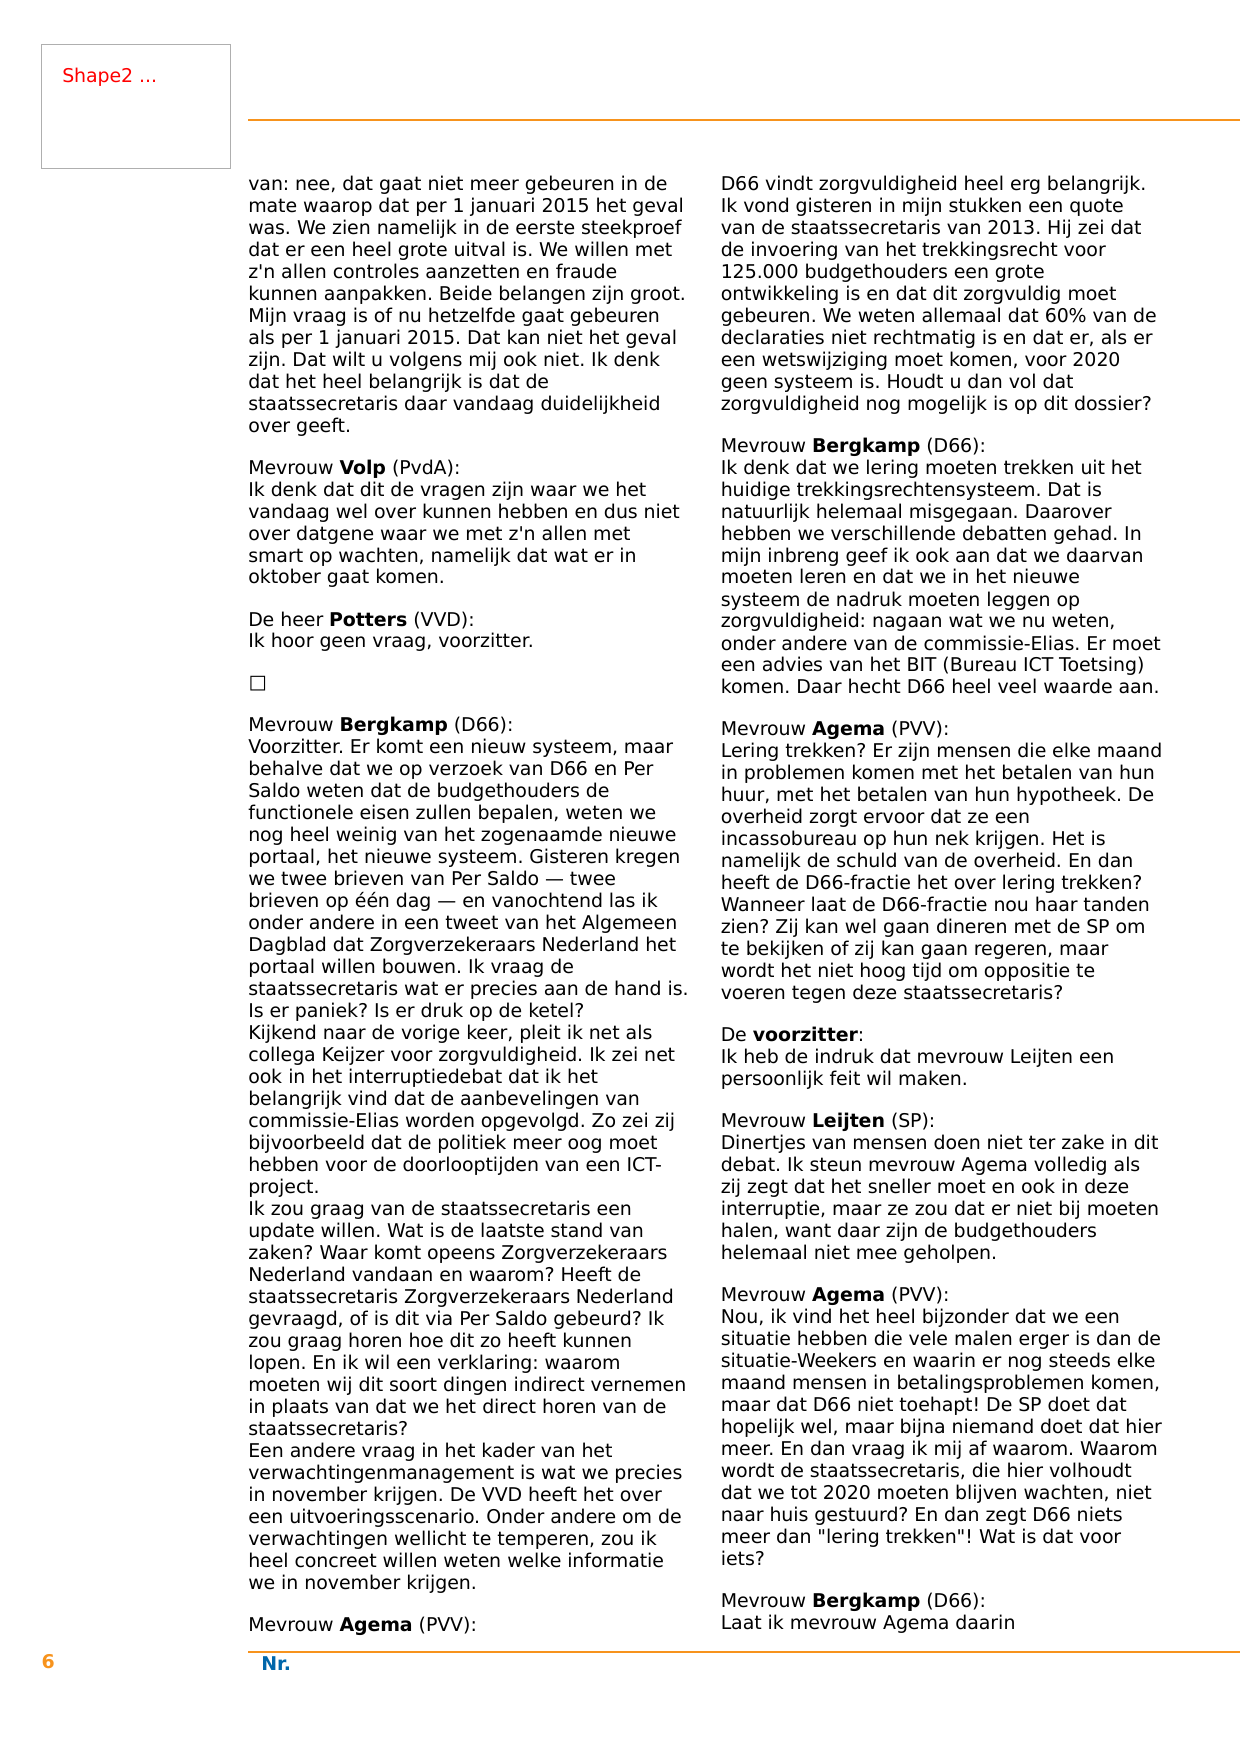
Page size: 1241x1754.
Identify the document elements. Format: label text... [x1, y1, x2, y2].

text Ik hoor geen vraag, voorzitter. [248, 630, 691, 652]
text Mevrouw Agema (PVV): [721, 718, 1163, 740]
text Mevrouw Volp (PvdA): [248, 457, 691, 478]
text Nou, ik vind het heel bijzonder dat we een situatie hebben die vele malen erger is dan de situatie-Weekers en waarin er nog steeds elke maand mensen in betalingsproblemen komen, maar dat D66 niet toehapt! De SP doet dat hopelijk wel, maar bijna niemand doet dat hier meer. En dan vraag ik mij af waarom. Waarom wordt de staatssecretaris, die hier volhoudt dat we tot 2020 moeten blijven wachten, niet naar huis gestuurd? En dan zegt D66 niets meer dan "lering trekken"! Wat is dat voor iets? [721, 1306, 1163, 1569]
text Mevrouw Agema (PVV): [721, 1284, 1163, 1306]
text Dinertjes van mensen doen niet ter zake in dit debat. Ik steun mevrouw Agema volledig als zij zegt dat het sneller moet en ook in deze interruptie, maar ze zou dat er niet bij moeten halen, want daar zijn de budgethouders helemaal niet mee geholpen. [721, 1132, 1163, 1264]
text Voorzitter. Er komt een nieuw systeem, maar behalve dat we op verzoek van D66 en Per Saldo weten dat de budgethouders de functionele eisen zullen bepalen, weten we nog heel weinig van het zogenaamde nieuwe portaal, het nieuwe systeem. Gisteren kregen we twee brieven van Per Saldo — twee brieven op één dag — en vanochtend las ik onder andere in een tweet van het Algemeen Dagblad dat Zorgverzekeraars Nederland het portaal willen bouwen. Ik vraag de staatssecretaris wat er precies aan de hand is. Is er paniek? Is er druk op de ketel? [248, 736, 691, 1022]
text Mevrouw Bergkamp (D66): [721, 434, 1163, 457]
text De voorzitter: [721, 1024, 1163, 1046]
text De heer Potters (VVD): [248, 608, 691, 630]
text D66 vindt zorgvuldigheid heel erg belangrijk. Ik vond gisteren in mijn stukken een quote van de staatssecretaris van 2013. Hij zei dat de invoering van het trekkingsrecht voor 125.000 budgethouders een grote ontwikkeling is en dat dit zorgvuldig moet gebeuren. We weten allemaal dat 60% van de declaraties niet rechtmatig is en dat er, als er een wetswijziging moet komen, voor 2020 geen systeem is. Houdt u dan vol dat zorgvuldigheid nog mogelijk is op dit dossier? [721, 173, 1163, 414]
text van: nee, dat gaat niet meer gebeuren in de mate waarop dat per 1 januari 2015 het geval was. We zien namelijk in de eerste steekproef dat er een heel grote uitval is. We willen met z'n allen controles aanzetten en fraude kunnen aanpakken. Beide belangen zijn groot. Mijn vraag is of nu hetzelfde gaat gebeuren als per 1 januari 2015. Dat kan niet het geval zijn. Dat wilt u volgens mij ook niet. Ik denk dat het heel belangrijk is dat de staatssecretaris daar vandaag duidelijkheid over geeft. [248, 173, 691, 437]
text Lering trekken? Er zijn mensen die elke maand in problemen komen met het betalen van hun huur, met het betalen van hun hypotheek. De overheid zorgt ervoor dat ze een incassobureau op hun nek krijgen. Het is namelijk de schuld van de overheid. En dan heeft de D66-fractie het over lering trekken? Wanneer laat de D66-fractie nou haar tanden zien? Zij kan wel gaan dineren met de SP om te bekijken of zij kan gaan regeren, maar wordt het niet hoog tijd om oppositie te voeren tegen deze staatssecretaris? [721, 740, 1163, 1004]
text Een andere vraag in het kader van het verwachtingenmanagement is wat we precies in november krijgen. De VVD heeft het over een uitvoeringsscenario. Onder andere om de verwachtingen wellicht te temperen, zou ik heel concreet willen weten welke informatie we in november krijgen. [248, 1440, 691, 1593]
text Mevrouw Agema (PVV): [248, 1613, 691, 1636]
text Kijkend naar de vorige keer, pleit ik net als collega Keijzer voor zorgvuldigheid. Ik zei net ook in het interruptiedebat dat ik het belangrijk vind dat de aanbevelingen van commissie-Elias worden opgevolgd. Zo zei zij bijvoorbeeld dat de politiek meer oog moet hebben voor de doorlooptijden van een ICT-project. [248, 1022, 691, 1198]
text Mevrouw Leijten (SP): [721, 1110, 1163, 1132]
text Ik denk dat dit de vragen zijn waar we het vandaag wel over kunnen hebben en dus niet over datgene waar we met z'n allen met smart op wachten, namelijk dat wat er in oktober gaat komen. [248, 478, 691, 588]
text Laat ik mevrouw Agema daarin [721, 1612, 1163, 1633]
text Ik zou graag van de staatssecretaris een update willen. Wat is de laatste stand van zaken? Waar komt opeens Zorgverzekeraars Nederland vandaan en waarom? Heeft de staatssecretaris Zorgverzekeraars Nederland gevraagd, of is dit via Per Saldo gebeurd? Ik zou graag horen hoe dit zo heeft kunnen lopen. En ik wil een verklaring: waarom moeten wij dit soort dingen indirect vernemen in plaats van dat we het direct horen van de staatssecretaris? [248, 1198, 691, 1440]
text Mevrouw Bergkamp (D66): [721, 1589, 1163, 1612]
text Ik denk dat we lering moeten trekken uit het huidige trekkingsrechtensysteem. Dat is natuurlijk helemaal misgegaan. Daarover hebben we verschillende debatten gehad. In mijn inbreng geef ik ook aan dat we daarvan moeten leren en dat we in het nieuwe systeem de nadruk moeten leggen op zorgvuldigheid: nagaan wat we nu weten, onder andere van de commissie-Elias. Er moet een advies van het BIT (Bureau ICT Toetsing) komen. Daar hecht D66 heel veel waarde aan. [721, 457, 1163, 698]
text Ik heb de indruk dat mevrouw Leijten een persoonlijk feit wil maken. [721, 1046, 1163, 1090]
text ⬜ [248, 672, 691, 694]
text Mevrouw Bergkamp (D66): [248, 714, 691, 736]
